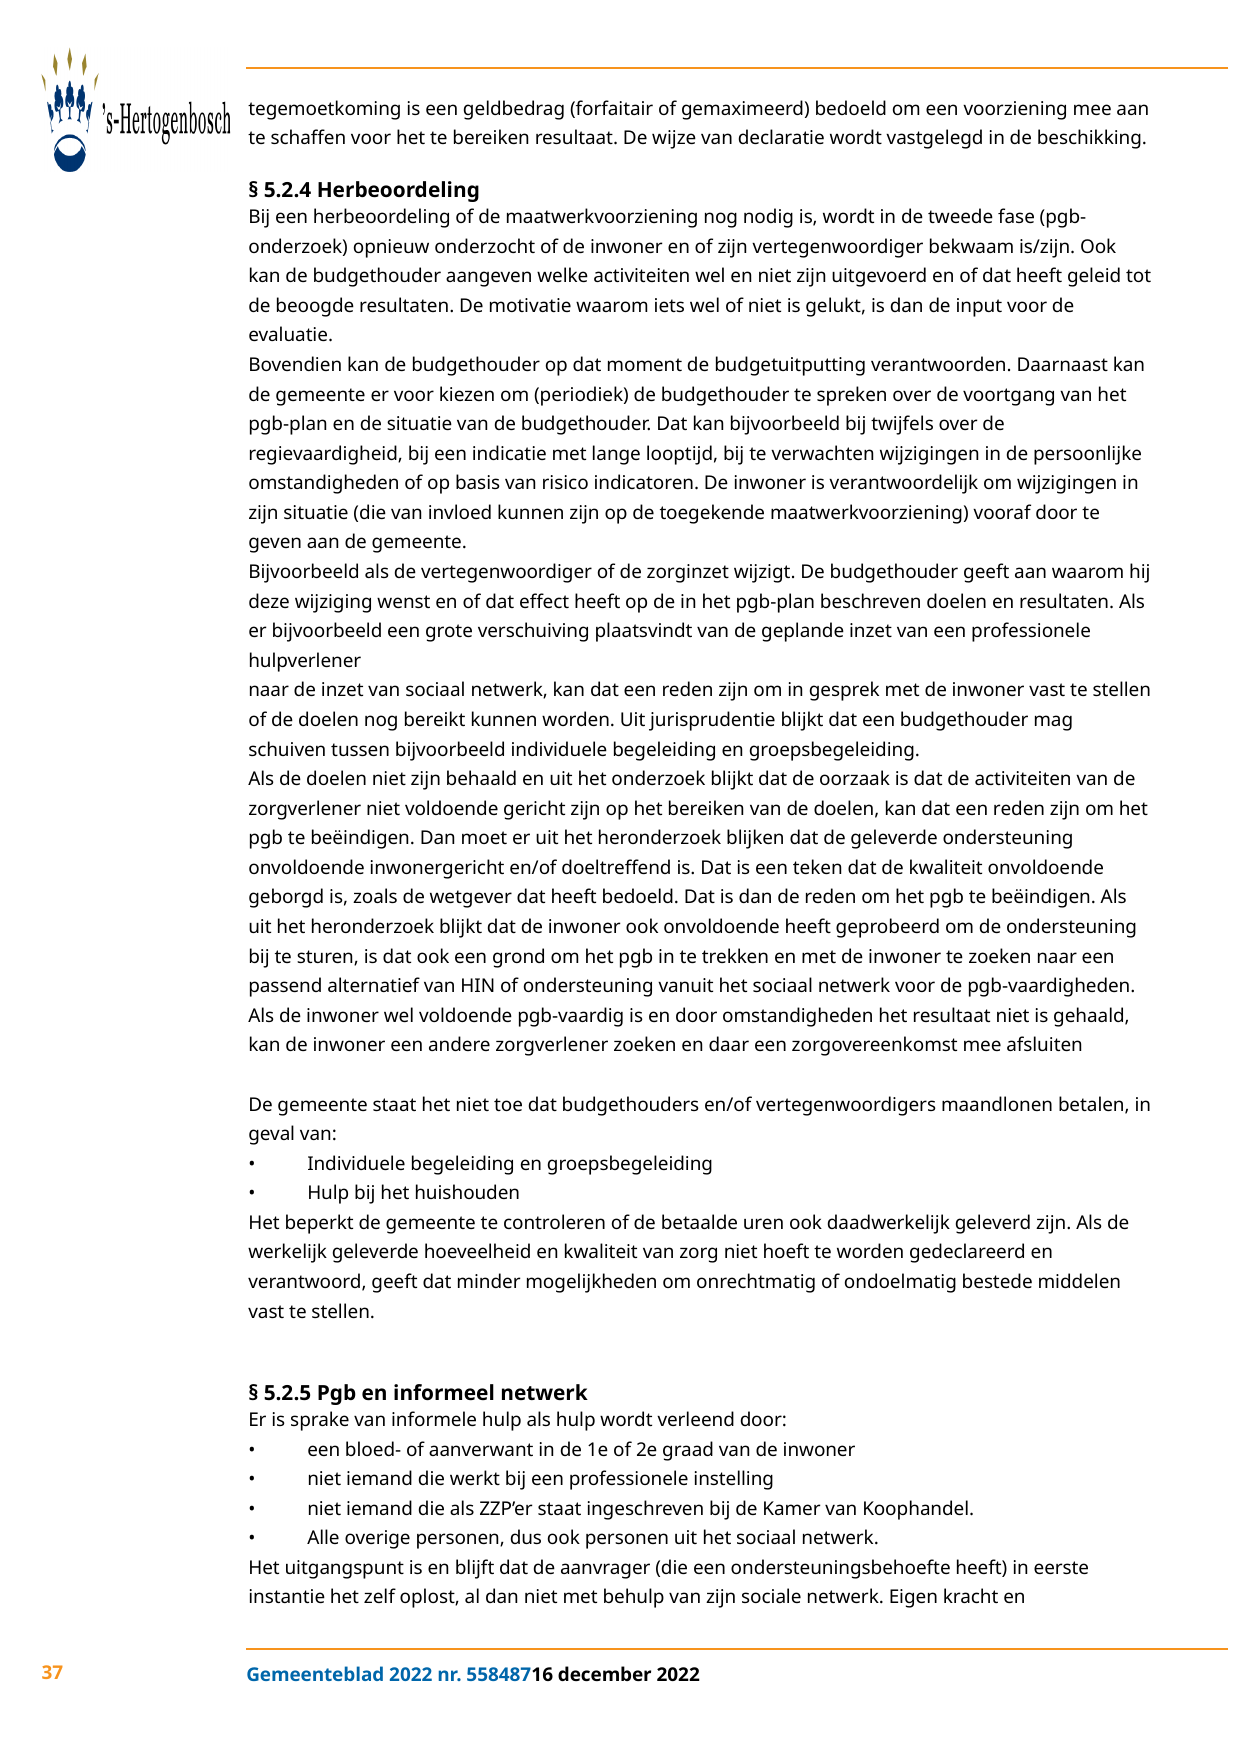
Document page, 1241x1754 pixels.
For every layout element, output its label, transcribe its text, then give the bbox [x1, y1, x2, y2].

text naar de inzet van sociaal netwerk, kan dat een reden zijn om in gesprek met de inwoner vast te stellen of de doelen nog bereikt kunnen worden. Uit jurisprudentie blijkt dat een budgethouder mag schuiven tussen bijvoorbeeld individuele begeleiding en groepsbegeleiding. [248, 677, 1152, 761]
text Bij een herbeoordeling of de maatwerkvoorziening nog nodig is, wordt in de tweede fase (pgb-onderzoek) opnieuw onderzocht of de inwoner en of zijn vertegenwoordiger bekwaam is/zijn. Ook kan de budgethouder aangeven welke activiteiten wel en niet zijn uitgevoerd en of dat heeft geleid tot de beoogde resultaten. De motivatie waarom iets wel of niet is gelukt, is dan de input voor de evaluatie. [248, 203, 1152, 347]
list niet iemand die werkt bij een professionele instelling [248, 1465, 1152, 1491]
list Alle overige personen, dus ook personen uit het sociaal netwerk. [248, 1524, 1152, 1550]
text § 5.2.4 Herbeoordeling [248, 175, 1152, 203]
text De gemeente staat het niet toe dat budgethouders en/of vertegenwoordigers maandlonen betalen, in geval van: [248, 1091, 1152, 1146]
list niet iemand die als ZZP’er staat ingeschreven bij de Kamer van Koophandel. [248, 1495, 1152, 1521]
list Individuele begeleiding en groepsbegeleiding [248, 1150, 1152, 1176]
text tegemoetkoming is een geldbedrag (forfaitair of gemaximeerd) bedoeld om een voorziening mee aan te schaffen voor het te bereiken resultaat. De wijze van declaratie wordt vastgelegd in de beschikking. [248, 95, 1152, 150]
text Bovendien kan de budgethouder op dat moment de budgetuitputting verantwoorden. Daarnaast kan de gemeente er voor kiezen om (periodiek) de budgethouder te spreken over de voortgang van het pgb-plan en de situatie van de budgethouder. Dat kan bijvoorbeeld bij twijfels over de regievaardigheid, bij een indicatie met lange looptijd, bij te verwachten wijzigingen in de persoonlijke omstandigheden of op basis van risico indicatoren. De inwoner is verantwoordelijk om wijzigingen in zijn situatie (die van invloed kunnen zijn op de toegekende maatwerkvoorziening) vooraf door te geven aan de gemeente. [248, 351, 1152, 554]
text § 5.2.5 Pgb en informeel netwerk [248, 1378, 1152, 1406]
text Bijvoorbeeld als de vertegenwoordiger of de zorginzet wijzigt. De budgethouder geeft aan waarom hij deze wijziging wenst en of dat effect heeft op de in het pgb-plan beschreven doelen en resultaten. Als er bijvoorbeeld een grote verschuiving plaatsvindt van de geplande inzet van een professionele hulpverlener [248, 558, 1152, 673]
text Als de doelen niet zijn behaald en uit het onderzoek blijkt dat de oorzaak is dat de activiteiten van de zorgverlener niet voldoende gericht zijn op het bereiken van de doelen, kan dat een reden zijn om het pgb te beëindigen. Dan moet er uit het heronderzoek blijken dat de geleverde ondersteuning onvoldoende inwonergericht en/of doeltreffend is. Dat is een teken dat de kwaliteit onvoldoende geborgd is, zoals de wetgever dat heeft bedoeld. Dat is dan de reden om het pgb te beëindigen. Als uit het heronderzoek blijkt dat de inwoner ook onvoldoende heeft geprobeerd om de ondersteuning bij te sturen, is dat ook een grond om het pgb in te trekken en met de inwoner te zoeken naar een passend alternatief van HIN of ondersteuning vanuit het sociaal netwerk voor de pgb-vaardigheden. Als de inwoner wel voldoende pgb-vaardig is en door omstandigheden het resultaat niet is gehaald, kan de inwoner een andere zorgverlener zoeken en daar een zorgovereenkomst mee afsluiten [248, 765, 1152, 1057]
picture [41, 47, 231, 172]
text Er is sprake van informele hulp als hulp wordt verleend door: [248, 1406, 1152, 1432]
list een bloed- of aanverwant in de 1e of 2e graad van de inwoner [248, 1436, 1152, 1462]
list Hulp bij het huishouden [248, 1179, 1152, 1205]
text Het uitgangspunt is en blijft dat de aanvrager (die een ondersteuningsbehoefte heeft) in eerste instantie het zelf oplost, al dan niet met behulp van zijn sociale netwerk. Eigen kracht en [248, 1554, 1152, 1609]
text Het beperkt de gemeente te controleren of de betaalde uren ook daadwerkelijk geleverd zijn. Als de werkelijk geleverde hoeveelheid en kwaliteit van zorg niet hoeft te worden gedeclareerd en verantwoord, geeft dat minder mogelijkheden om onrechtmatig of ondoelmatig bestede middelen vast te stellen. [248, 1209, 1152, 1323]
